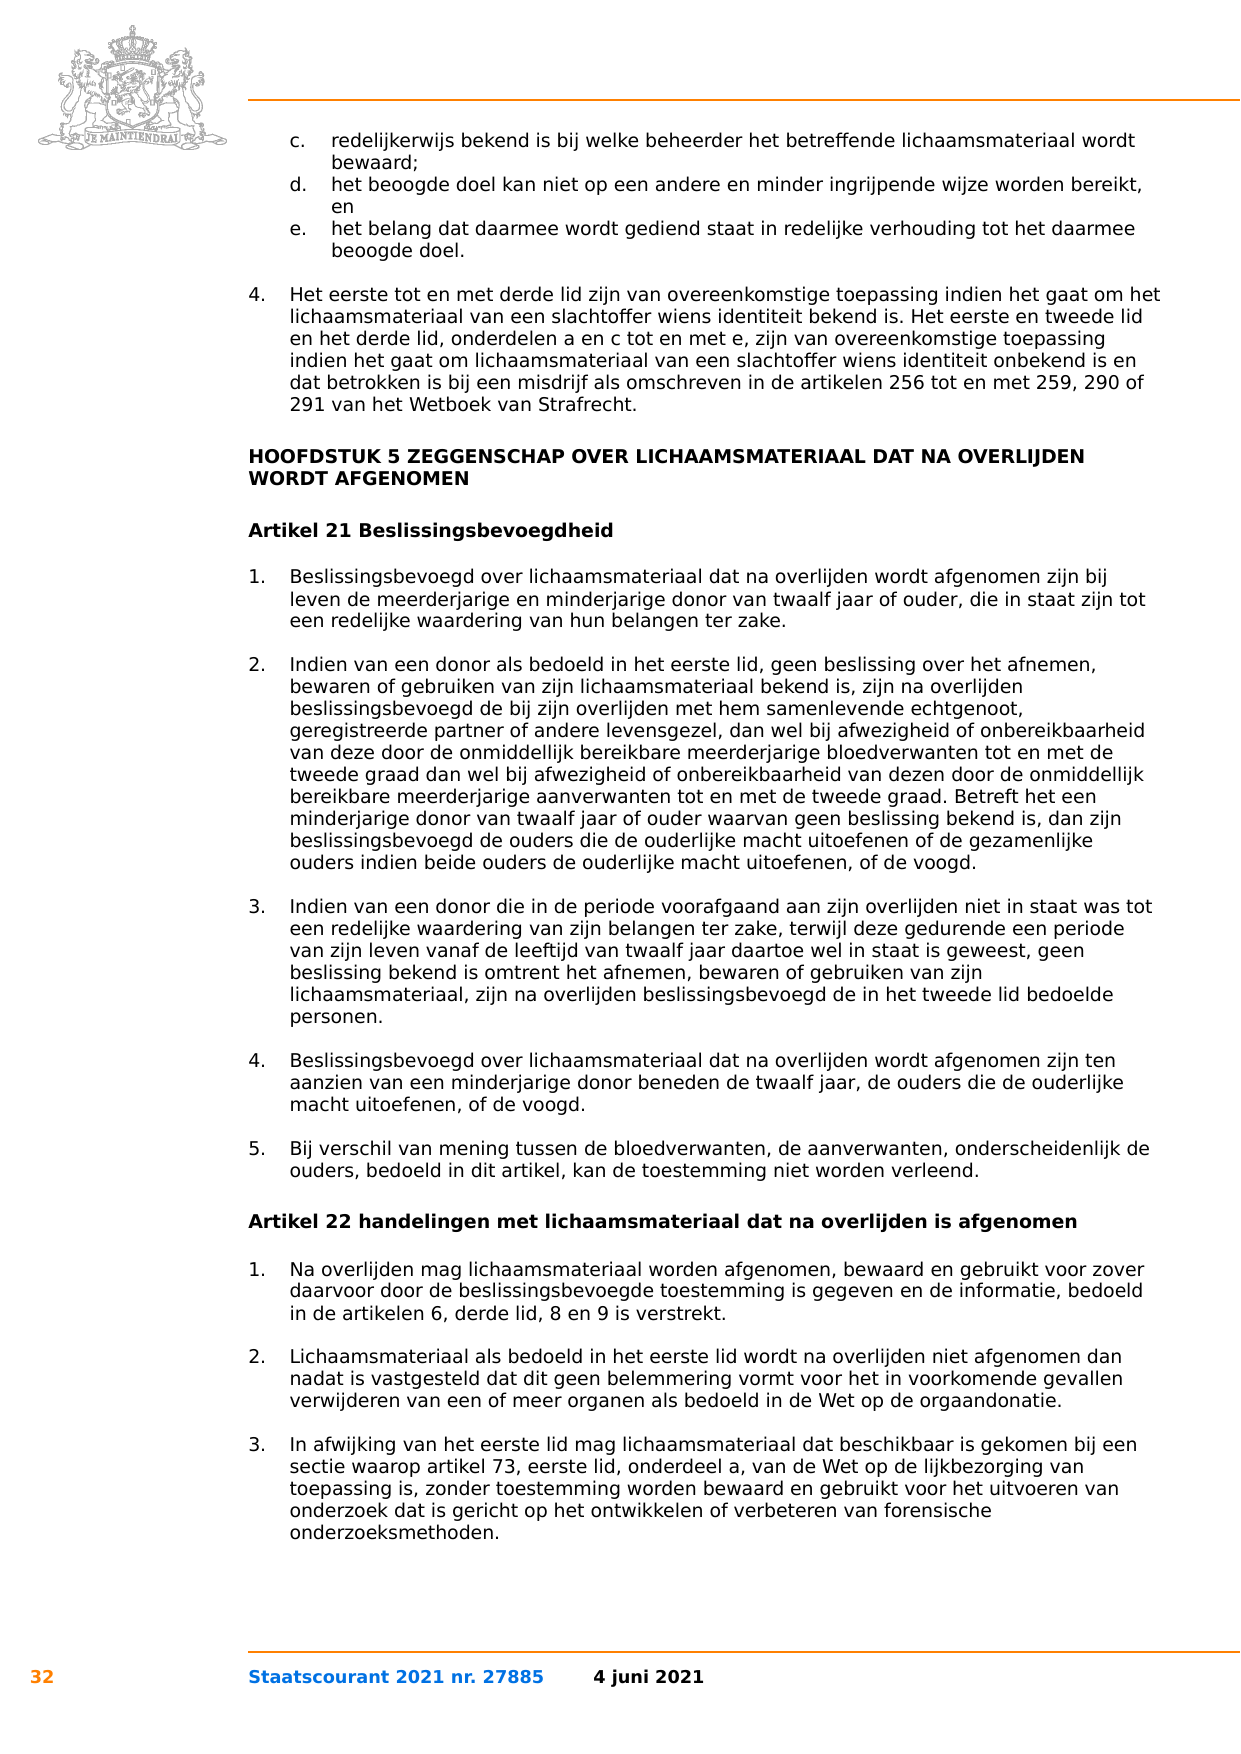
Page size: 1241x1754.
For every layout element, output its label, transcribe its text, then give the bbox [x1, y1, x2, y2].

text e. het belang dat daarmee wordt gediend staat in redelijke verhouding tot het daarmee beoogde doel. [289, 218, 1163, 262]
picture [38, 25, 227, 150]
text 2. Lichaamsmateriaal als bedoeld in het eerste lid wordt na overlijden niet afgenomen dan nadat is vastgesteld dat dit geen belemmering vormt voor het in voorkomende gevallen verwijderen van een of meer organen als bedoeld in de Wet op de orgaandonatie. [248, 1346, 1163, 1412]
text 4. Het eerste tot en met derde lid zijn van overeenkomstige toepassing indien het gaat om het lichaamsmateriaal van een slachtoffer wiens identiteit bekend is. Het eerste en tweede lid en het derde lid, onderdelen a en c tot en met e, zijn van overeenkomstige toepassing indien het gaat om lichaamsmateriaal van een slachtoffer wiens identiteit onbekend is en dat betrokken is bij een misdrijf als omschreven in de artikelen 256 tot en met 259, 290 of 291 van het Wetboek van Strafrecht. [248, 284, 1163, 416]
subtitle HOOFDSTUK 5 ZEGGENSCHAP OVER LICHAAMSMATERIAAL DAT NA OVERLIJDEN WORDT AFGENOMEN [248, 446, 1163, 489]
subtitle Artikel 21 Beslissingsbevoegdheid [248, 519, 1163, 541]
text c. redelijkerwijs bekend is bij welke beheerder het betreffende lichaamsmateriaal wordt bewaard; [289, 130, 1163, 174]
text 2. Indien van een donor als bedoeld in het eerste lid, geen beslissing over het afnemen, bewaren of gebruiken van zijn lichaamsmateriaal bekend is, zijn na overlijden beslissingsbevoegd de bij zijn overlijden met hem samenlevende echtgenoot, geregistreerde partner of andere levensgezel, dan wel bij afwezigheid of onbereikbaarheid van deze door de onmiddellijk bereikbare meerderjarige bloedverwanten tot en met de tweede graad dan wel bij afwezigheid of onbereikbaarheid van dezen door de onmiddellijk bereikbare meerderjarige aanverwanten tot en met de tweede graad. Betreft het een minderjarige donor van twaalf jaar of ouder waarvan geen beslissing bekend is, dan zijn beslissingsbevoegd de ouders die de ouderlijke macht uitoefenen of de gezamenlijke ouders indien beide ouders de ouderlijke macht uitoefenen, of de voogd. [248, 654, 1163, 874]
text 1. Na overlijden mag lichaamsmateriaal worden afgenomen, bewaard en gebruikt voor zover daarvoor door de beslissingsbevoegde toestemming is gegeven en de informatie, bedoeld in de artikelen 6, derde lid, 8 en 9 is verstrekt. [248, 1258, 1163, 1324]
text 3. Indien van een donor die in de periode voorafgaand aan zijn overlijden niet in staat was tot een redelijke waardering van zijn belangen ter zake, terwijl deze gedurende een periode van zijn leven vanaf de leeftijd van twaalf jaar daartoe wel in staat is geweest, geen beslissing bekend is omtrent het afnemen, bewaren of gebruiken van zijn lichaamsmateriaal, zijn na overlijden beslissingsbevoegd de in het tweede lid bedoelde personen. [248, 896, 1163, 1028]
subtitle Artikel 22 handelingen met lichaamsmateriaal dat na overlijden is afgenomen [248, 1211, 1163, 1233]
text 4. Beslissingsbevoegd over lichaamsmateriaal dat na overlijden wordt afgenomen zijn ten aanzien van een minderjarige donor beneden de twaalf jaar, de ouders die de ouderlijke macht uitoefenen, of de voogd. [248, 1050, 1163, 1116]
text 5. Bij verschil van mening tussen de bloedverwanten, de aanverwanten, onderscheidenlijk de ouders, bedoeld in dit artikel, kan de toestemming niet worden verleend. [248, 1137, 1163, 1181]
text d. het beoogde doel kan niet op een andere en minder ingrijpende wijze worden bereikt, en [289, 174, 1163, 218]
text 1. Beslissingsbevoegd over lichaamsmateriaal dat na overlijden wordt afgenomen zijn bij leven de meerderjarige en minderjarige donor van twaalf jaar of ouder, die in staat zijn tot een redelijke waardering van hun belangen ter zake. [248, 566, 1163, 632]
text 3. In afwijking van het eerste lid mag lichaamsmateriaal dat beschikbaar is gekomen bij een sectie waarop artikel 73, eerste lid, onderdeel a, van de Wet op de lijkbezorging van toepassing is, zonder toestemming worden bewaard en gebruikt voor het uitvoeren van onderzoek dat is gericht op het ontwikkelen of verbeteren van forensische onderzoeksmethoden. [248, 1434, 1163, 1544]
